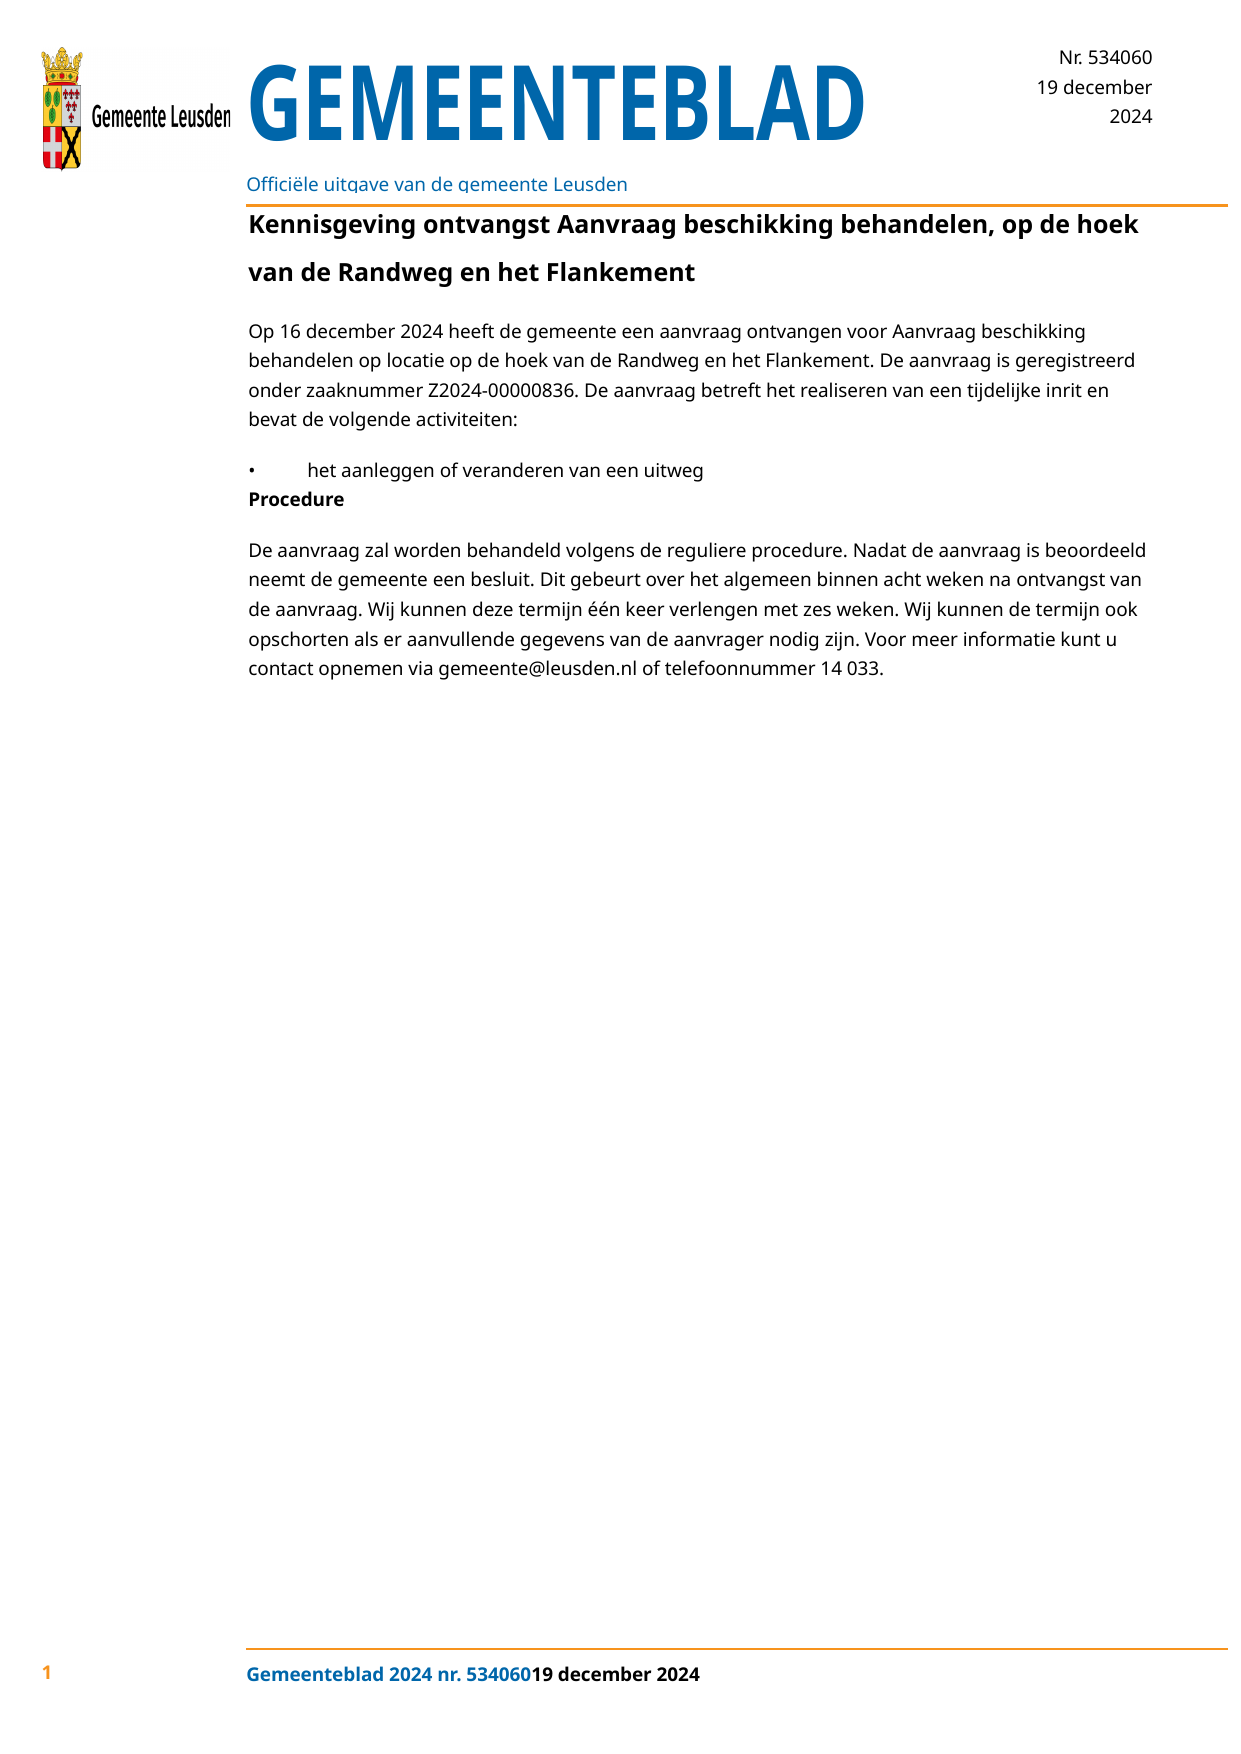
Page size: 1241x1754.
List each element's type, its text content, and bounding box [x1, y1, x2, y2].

text De aanvraag zal worden behandeld volgens de reguliere procedure. Nadat de aanvraag is beoordeeld neemt de gemeente een besluit. Dit gebeurt over het algemeen binnen acht weken na ontvangst van de aanvraag. Wij kunnen deze termijn één keer verlengen met zes weken. Wij kunnen de termijn ook opschorten als er aanvullende gegevens van de aanvrager nodig zijn. Voor meer informatie kunt u contact opnemen via gemeente@leusden.nl of telefoonnummer 14 033. [248, 537, 1152, 681]
list het aanleggen of veranderen van een uitweg [248, 457, 1152, 483]
text Procedure [248, 487, 1152, 512]
text Kennisgeving ontvangst Aanvraag beschikking behandelen, op de hoek van de Randweg en het Flankement [248, 207, 1152, 288]
picture [41, 47, 231, 172]
text Op 16 december 2024 heeft de gemeente een aanvraag ontvangen voor Aanvraag beschikking behandelen op locatie op de hoek van de Randweg en het Flankement. De aanvraag is geregistreerd onder zaaknummer Z2024-00000836. De aanvraag betreft het realiseren van een tijdelijke inrit en bevat de volgende activiteiten: [248, 318, 1152, 432]
